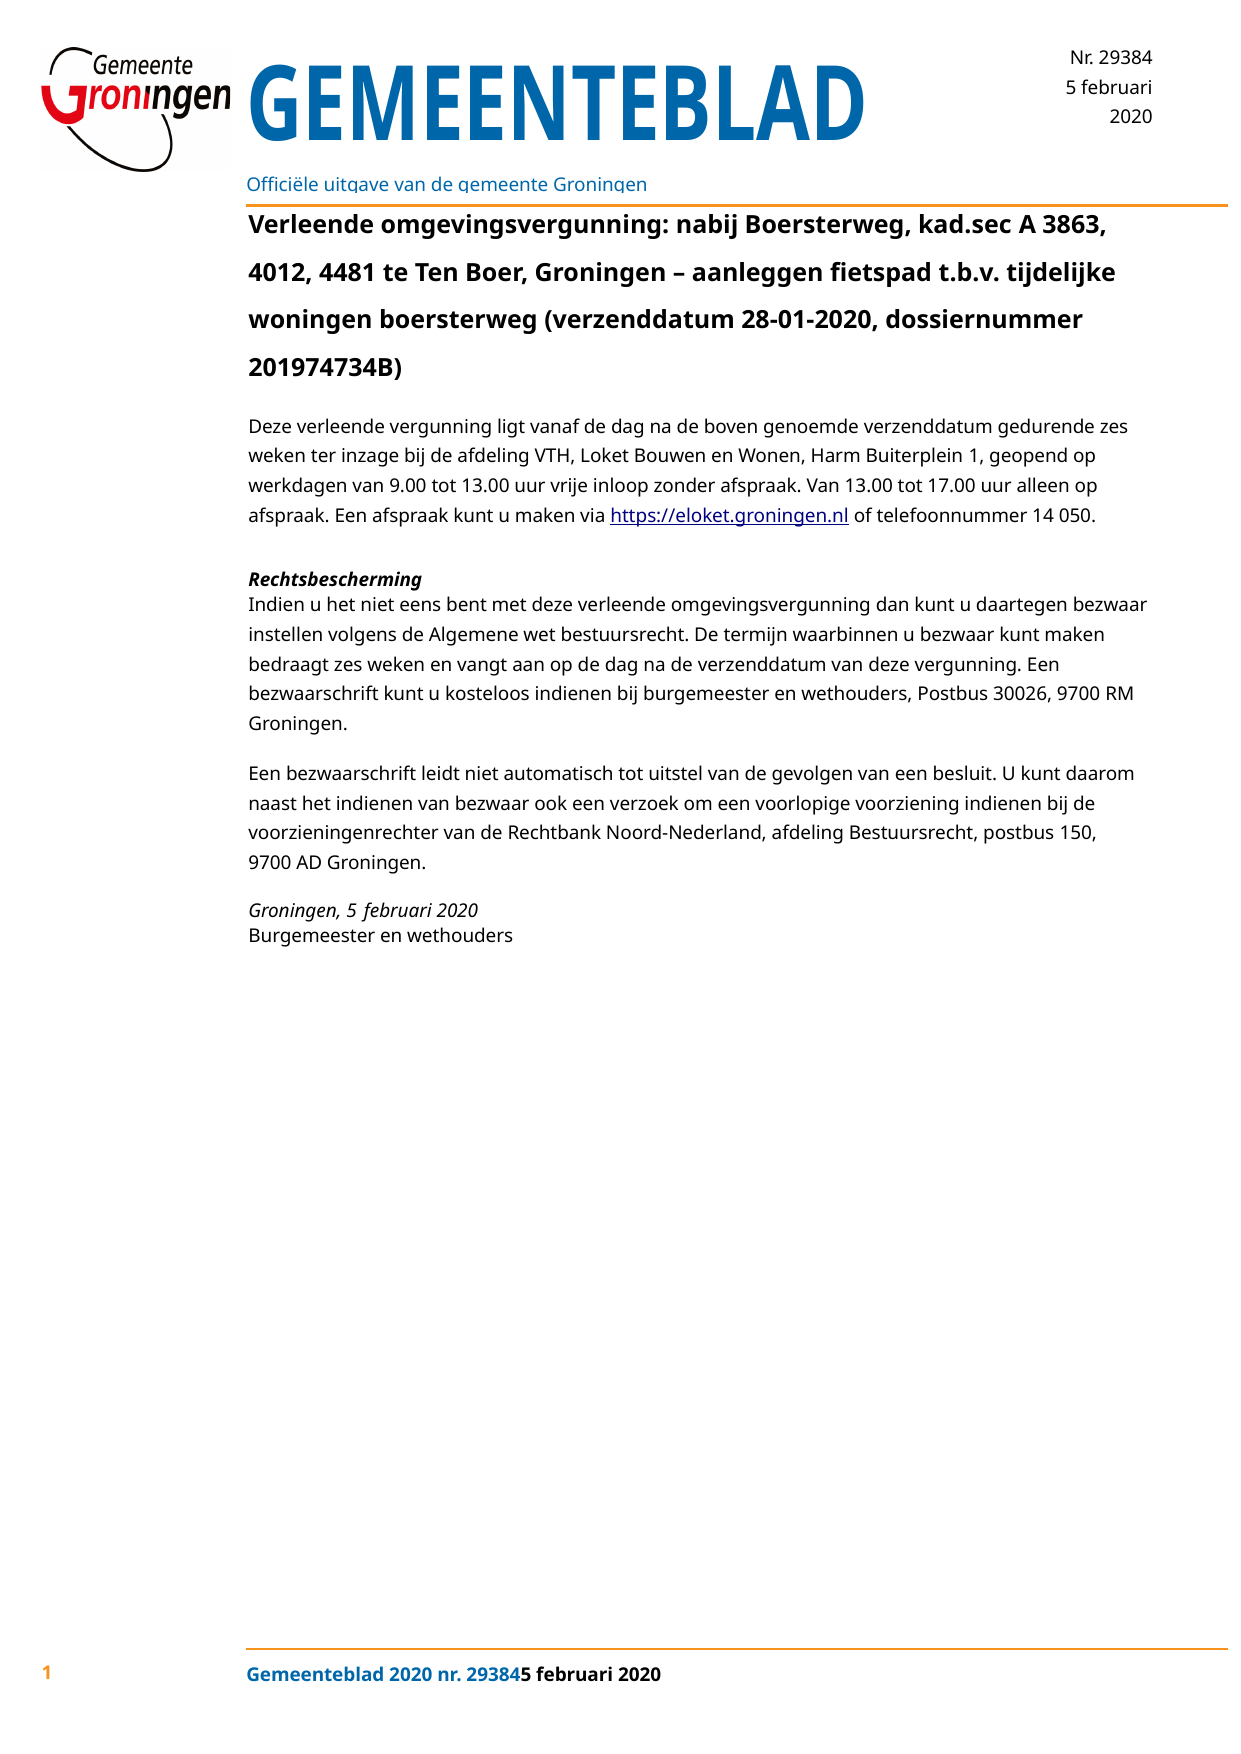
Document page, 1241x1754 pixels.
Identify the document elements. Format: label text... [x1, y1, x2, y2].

text Deze verleende vergunning ligt vanaf de dag na de boven genoemde verzenddatum gedurende zes weken ter inzage bij de afdeling VTH, Loket Bouwen en Wonen, Harm Buiterplein 1, geopend op werkdagen van 9.00 tot 13.00 uur vrije inloop zonder afspraak. Van 13.00 tot 17.00 uur alleen op afspraak. Een afspraak kunt u maken via https://eloket.groningen.nl of telefoonnummer 14 050. [248, 413, 1152, 528]
text Burgemeester en wethouders [248, 923, 1152, 948]
text Een bezwaarschrift leidt niet automatisch tot uitstel van de gevolgen van een besluit. U kunt daarom naast het indienen van bezwaar ook een verzoek om een voorlopige voorziening indienen bij de voorzieningenrechter van de Rechtbank Noord-Nederland, afdeling Bestuursrecht, postbus 150, 9700 AD Groningen. [248, 760, 1152, 875]
text Indien u het niet eens bent met deze verleende omgevingsvergunning dan kunt u daartegen bezwaar instellen volgens de Algemene wet bestuursrecht. De termijn waarbinnen u bezwaar kunt maken bedraagt zes weken en vangt aan op de dag na de verzenddatum van deze vergunning. Een bezwaarschrift kunt u kosteloos indienen bij burgemeester en wethouders, Postbus 30026, 9700 RM Groningen. [248, 592, 1152, 736]
text Groningen, 5 februari 2020 [248, 897, 1152, 923]
picture [41, 47, 231, 172]
text Verleende omgevingsvergunning: nabij Boersterweg, kad.sec A 3863, 4012, 4481 te Ten Boer, Groningen – aanleggen fietspad t.b.v. tijdelijke woningen boersterweg (verzenddatum 28-01-2020, dossiernummer 201974734B) [248, 207, 1152, 384]
text Rechtsbescherming [248, 566, 1152, 592]
